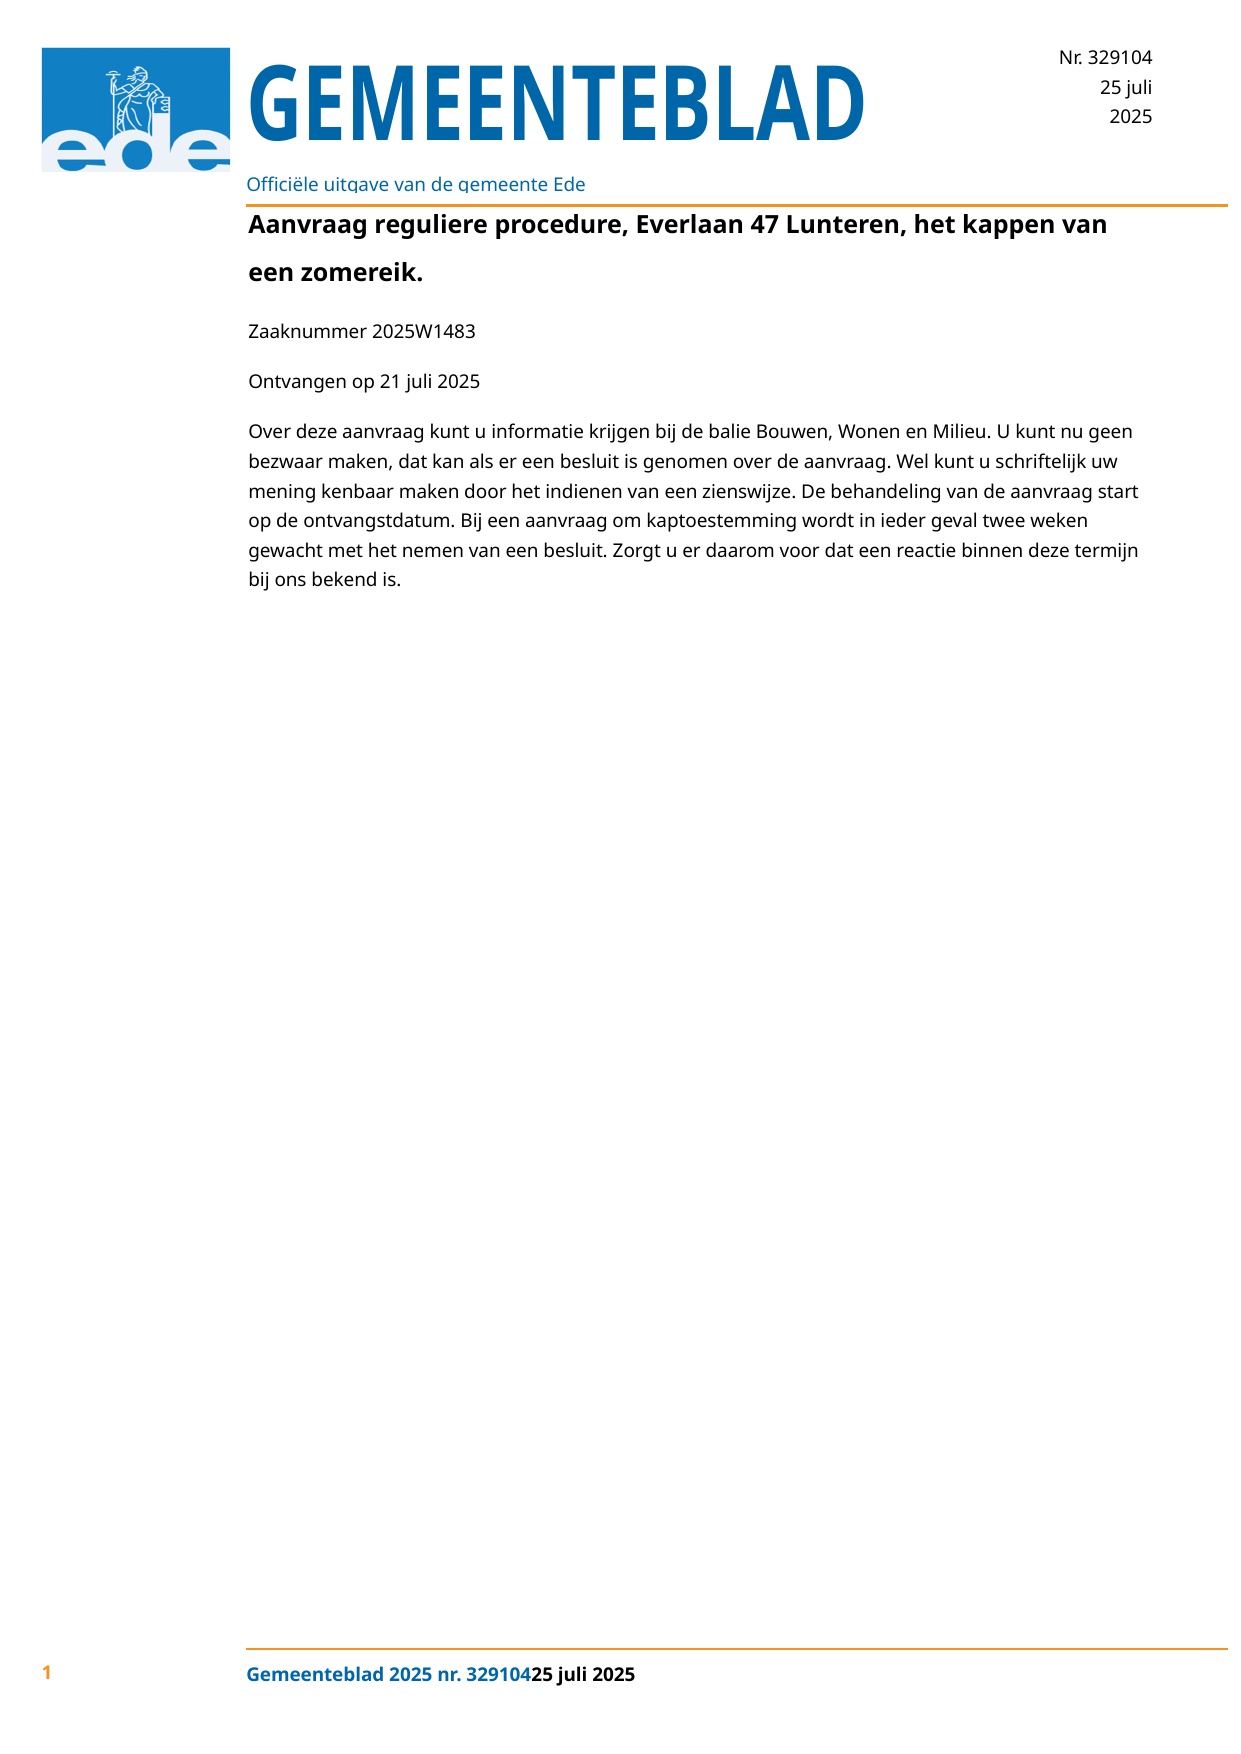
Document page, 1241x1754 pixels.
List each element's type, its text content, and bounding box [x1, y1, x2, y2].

text Aanvraag reguliere procedure, Everlaan 47 Lunteren, het kappen van een zomereik. [248, 207, 1152, 288]
text Over deze aanvraag kunt u informatie krijgen bij de balie Bouwen, Wonen en Milieu. U kunt nu geen bezwaar maken, dat kan als er een besluit is genomen over de aanvraag. Wel kunt u schriftelijk uw mening kenbaar maken door het indienen van een zienswijze. De behandeling van de aanvraag start op de ontvangstdatum. Bij een aanvraag om kaptoestemming wordt in ieder geval twee weken gewacht met het nemen van een besluit. Zorgt u er daarom voor dat een reactie binnen deze termijn bij ons bekend is. [248, 419, 1152, 592]
text Ontvangen op 21 juli 2025 [248, 368, 1152, 394]
picture [41, 47, 231, 172]
text Zaaknummer 2025W1483 [248, 318, 1152, 344]
